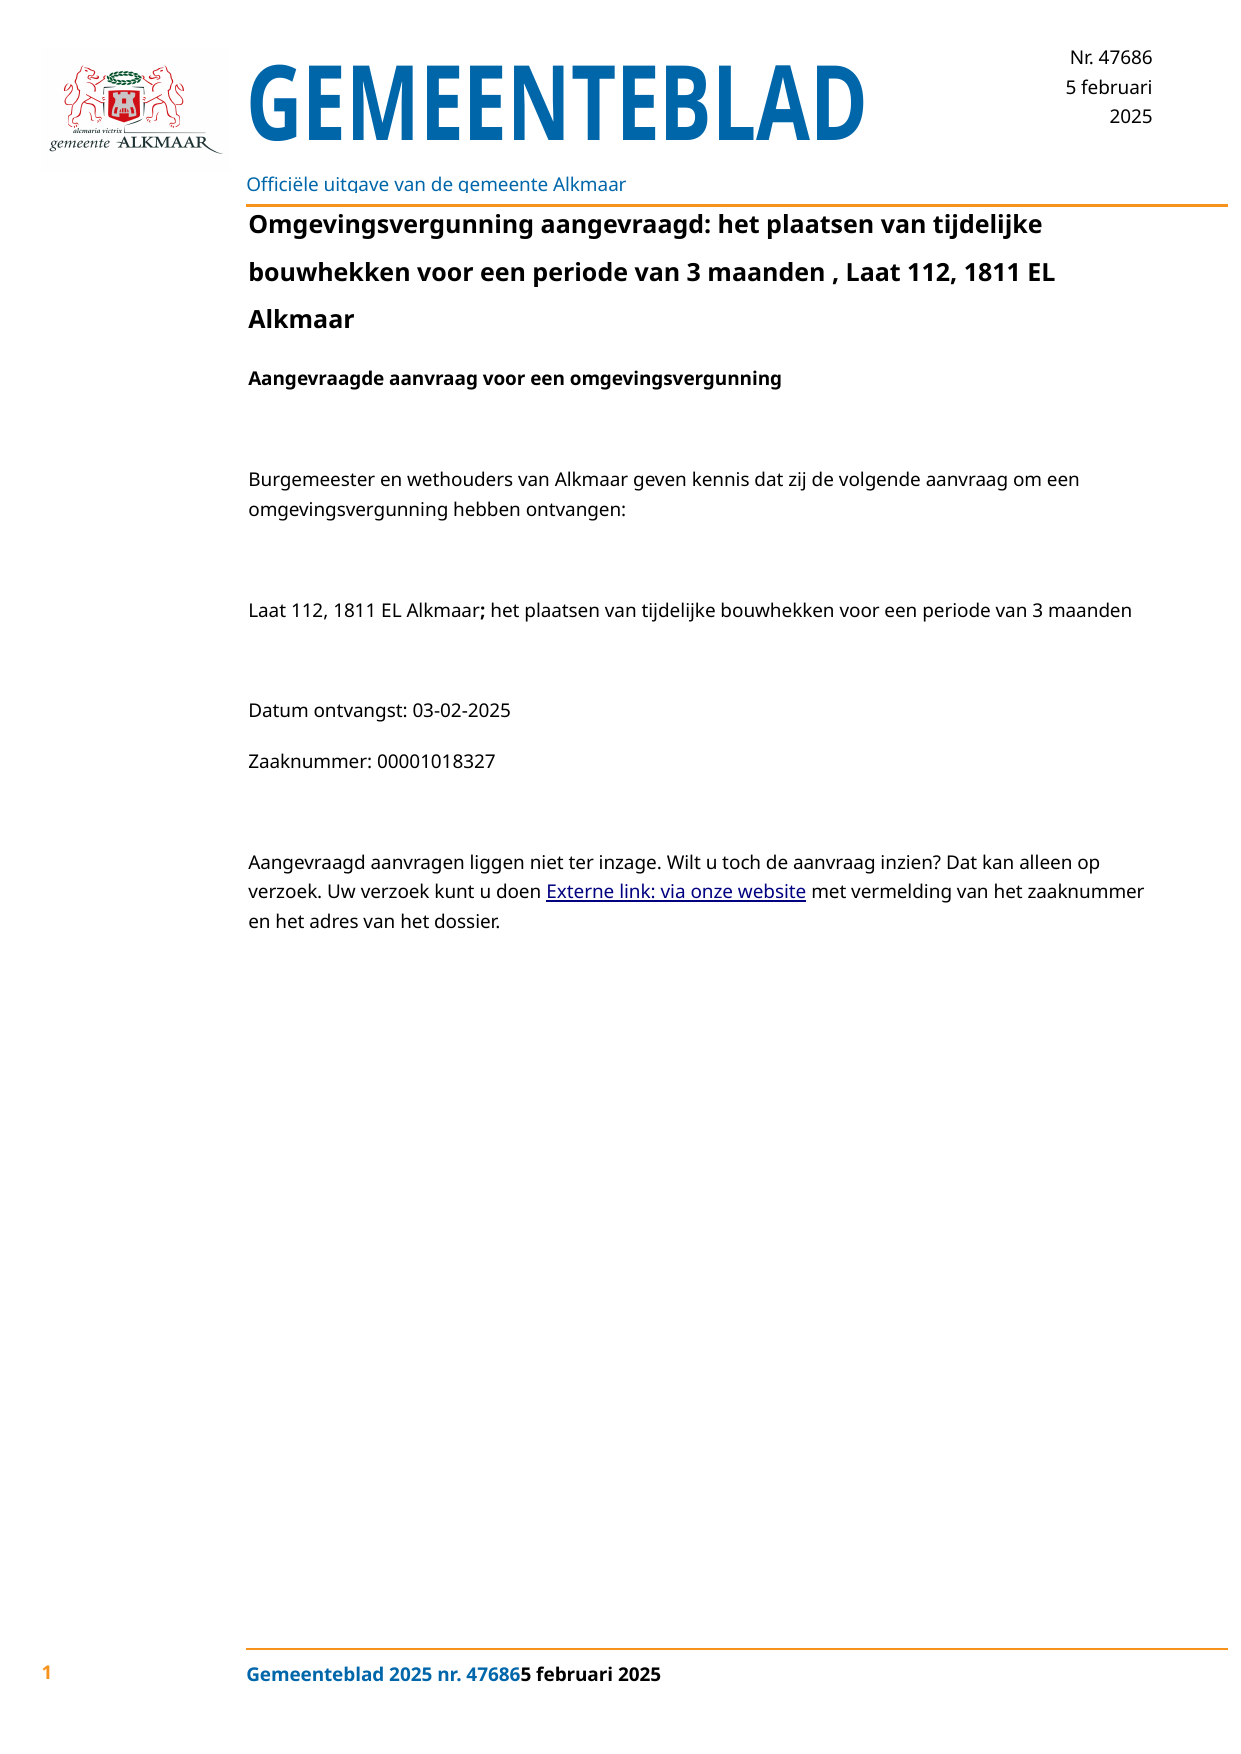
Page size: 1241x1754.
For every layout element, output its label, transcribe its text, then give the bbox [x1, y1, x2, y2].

text Datum ontvangst: 03-02-2025 [248, 698, 1152, 723]
text Omgevingsvergunning aangevraagd: het plaatsen van tijdelijke bouwhekken voor een periode van 3 maanden , Laat 112, 1811 EL Alkmaar [248, 207, 1152, 336]
text Burgemeester en wethouders van Alkmaar geven kennis dat zij de volgende aanvraag om een omgevingsvergunning hebben ontvangen: [248, 466, 1152, 522]
text Aangevraagd aanvragen liggen niet ter inzage. Wilt u toch de aanvraag inzien? Dat kan alleen op verzoek. Uw verzoek kunt u doen Externe link: via onze website met vermelding van het zaaknummer en het adres van het dossier. [248, 849, 1152, 934]
text Laat 112, 1811 EL Alkmaar; het plaatsen van tijdelijke bouwhekken voor een periode van 3 maanden [248, 597, 1152, 622]
text Zaaknummer: 00001018327 [248, 748, 1152, 774]
text Aangevraagde aanvraag voor een omgevingsvergunning [248, 366, 1152, 391]
picture [41, 47, 231, 172]
